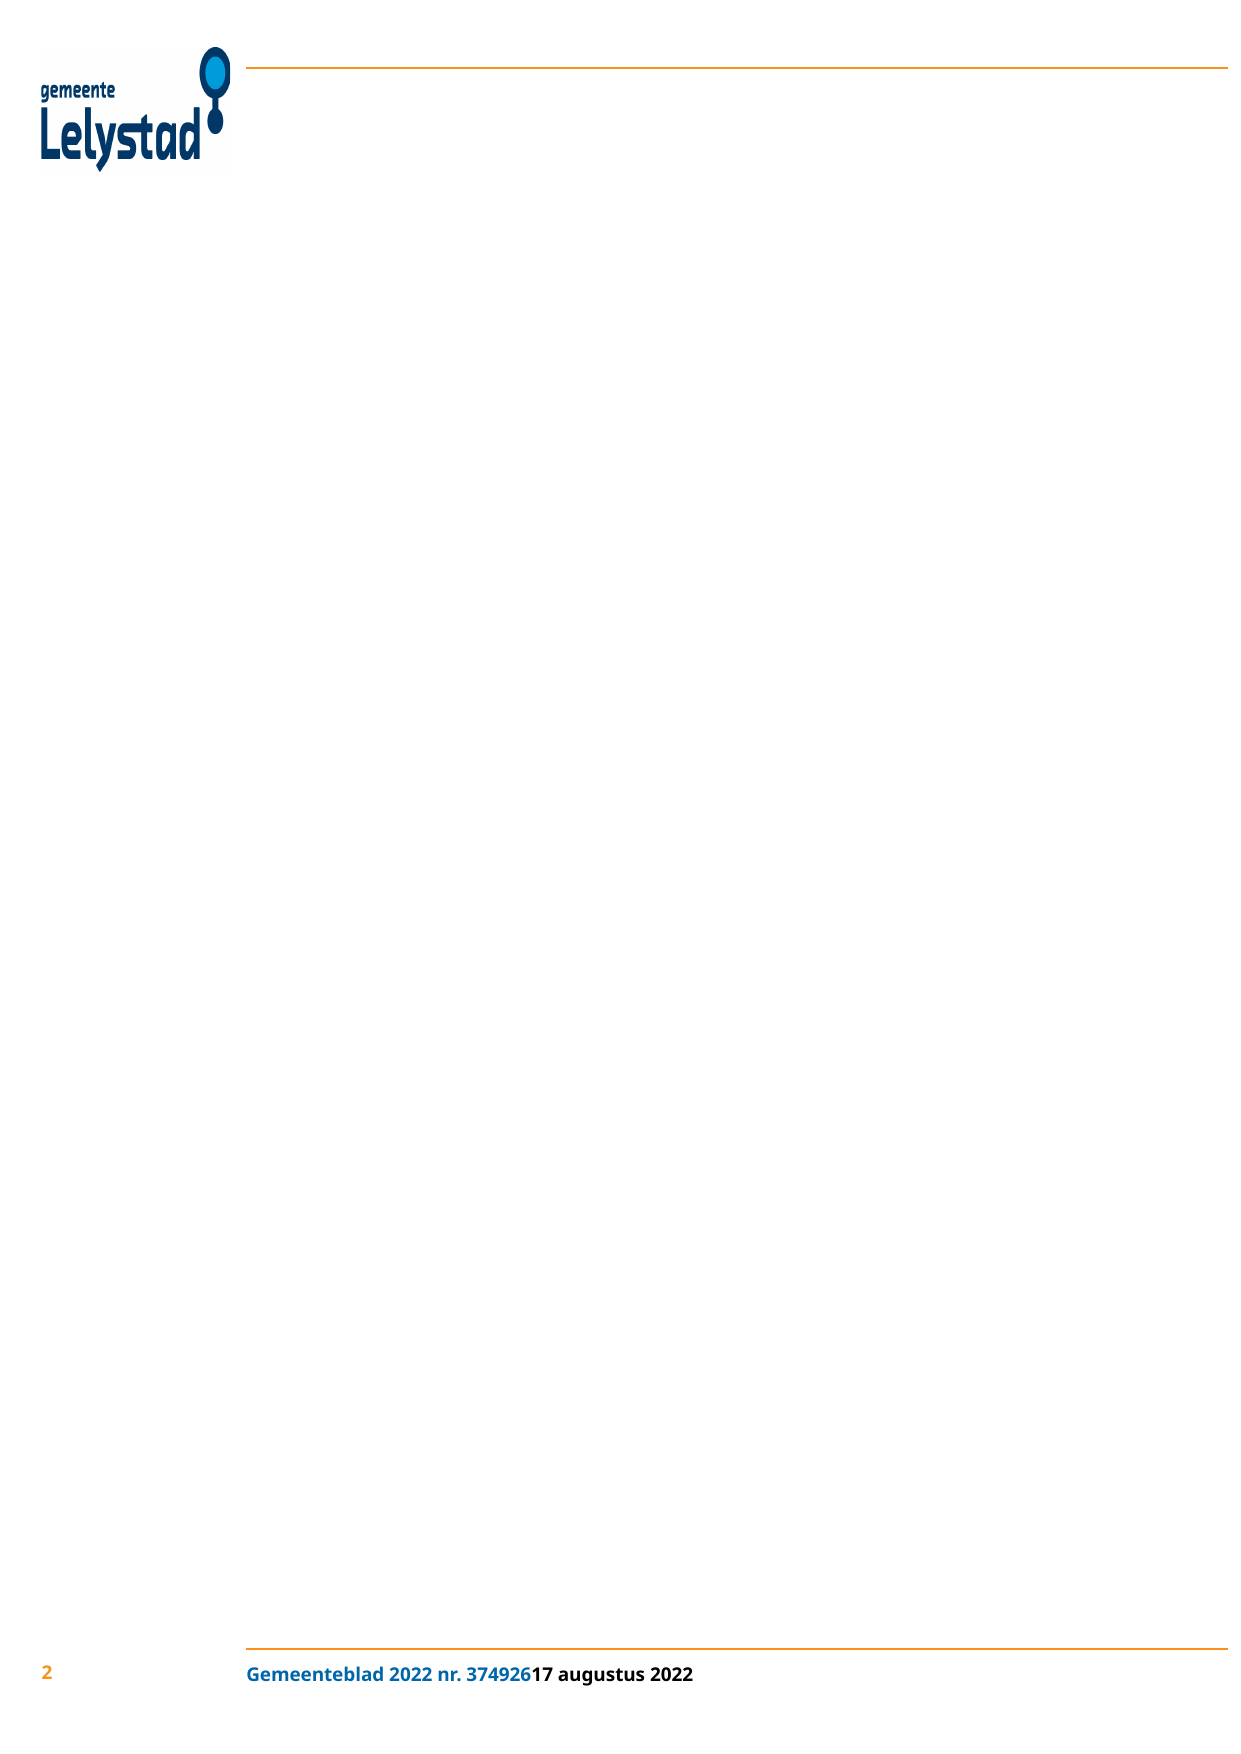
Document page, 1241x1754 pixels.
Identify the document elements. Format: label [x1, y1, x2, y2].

picture [41, 47, 231, 172]
